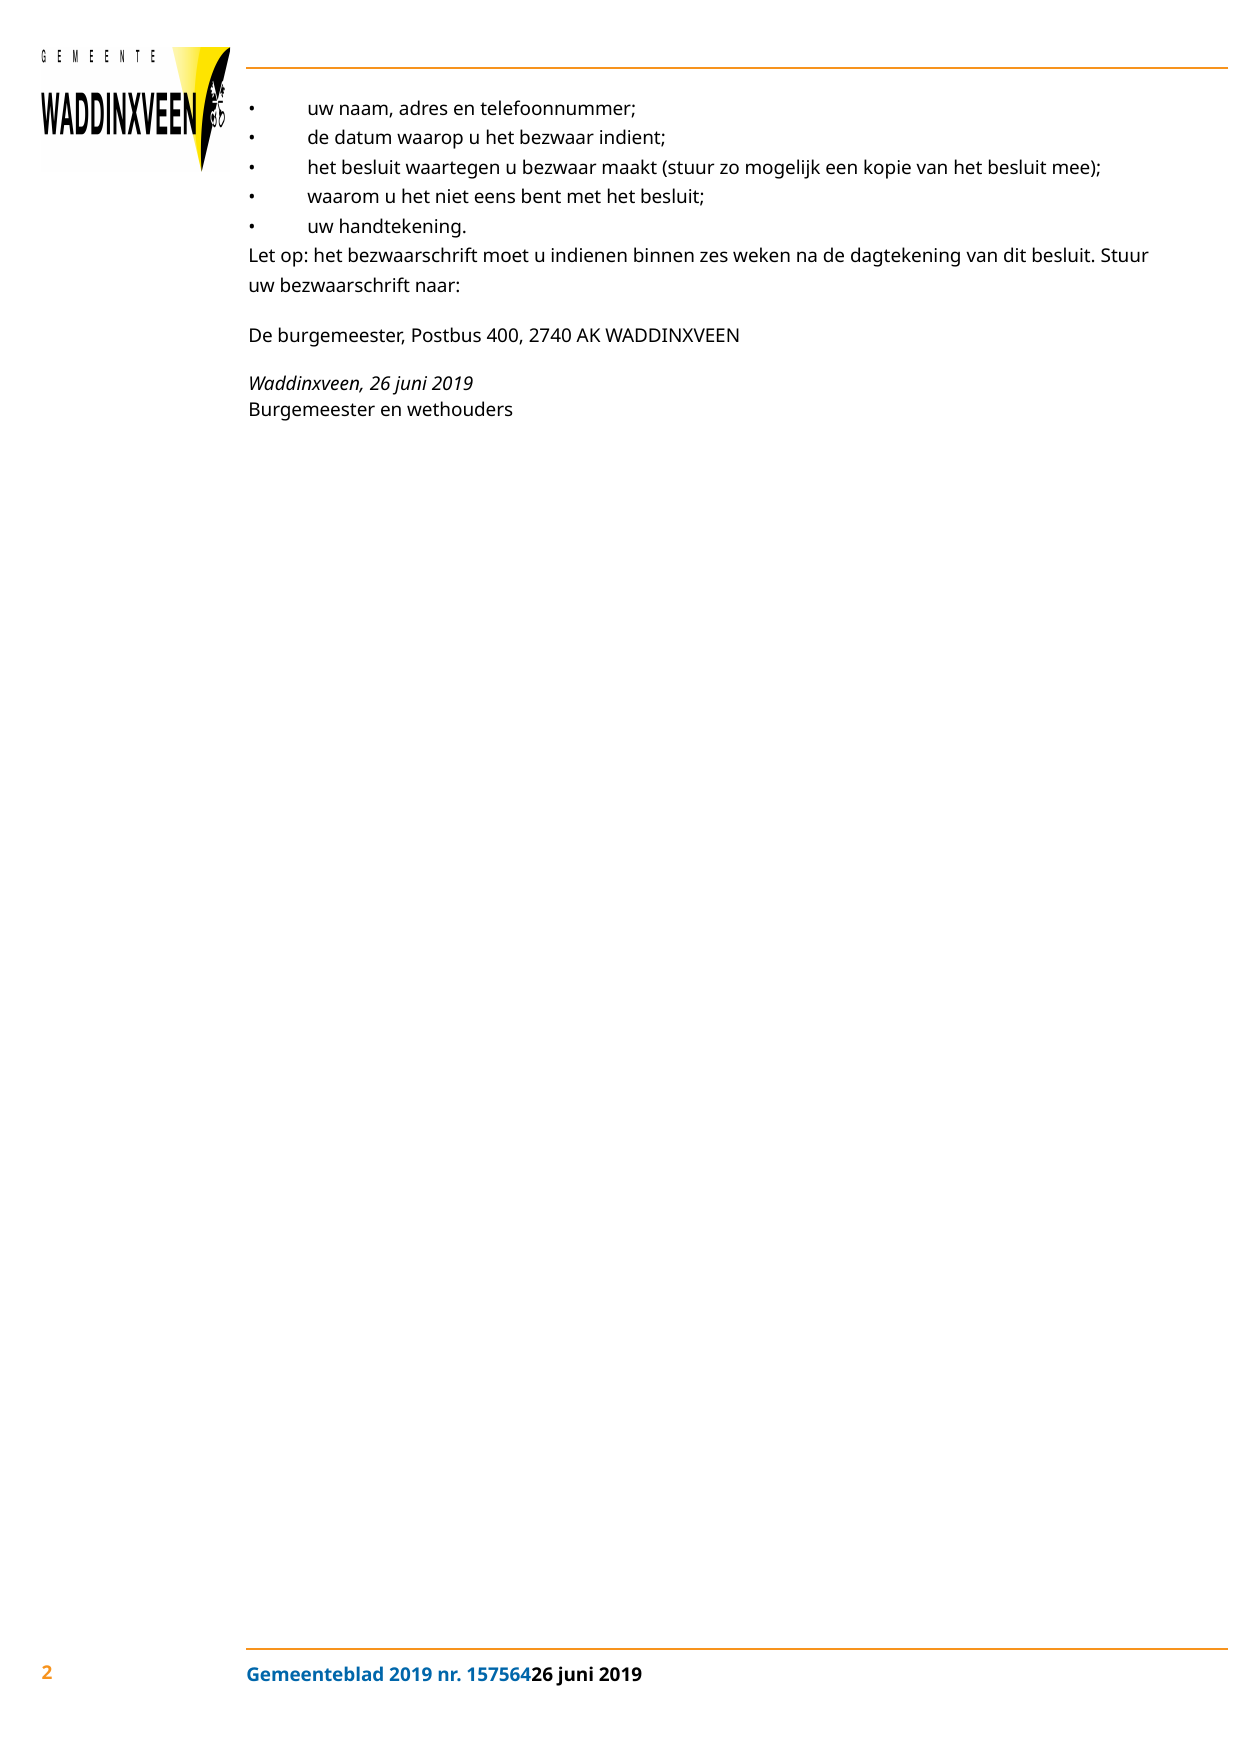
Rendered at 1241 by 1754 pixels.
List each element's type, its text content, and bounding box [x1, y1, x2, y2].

list uw naam, adres en telefoonnummer; [248, 95, 1152, 121]
text Waddinxveen, 26 juni 2019 [248, 371, 1152, 396]
list uw handtekening. [248, 213, 1152, 239]
text De burgemeester, Postbus 400, 2740 AK WADDINXVEEN [248, 323, 1152, 348]
list waarom u het niet eens bent met het besluit; [248, 183, 1152, 209]
text Burgemeester en wethouders [248, 396, 1152, 422]
list de datum waarop u het bezwaar indient; [248, 124, 1152, 150]
text Let op: het bezwaarschrift moet u indienen binnen zes weken na de dagtekening van dit besluit. Stuur uw bezwaarschrift naar: [248, 243, 1152, 298]
picture [41, 47, 231, 172]
list het besluit waartegen u bezwaar maakt (stuur zo mogelijk een kopie van het besluit mee); [248, 154, 1152, 180]
